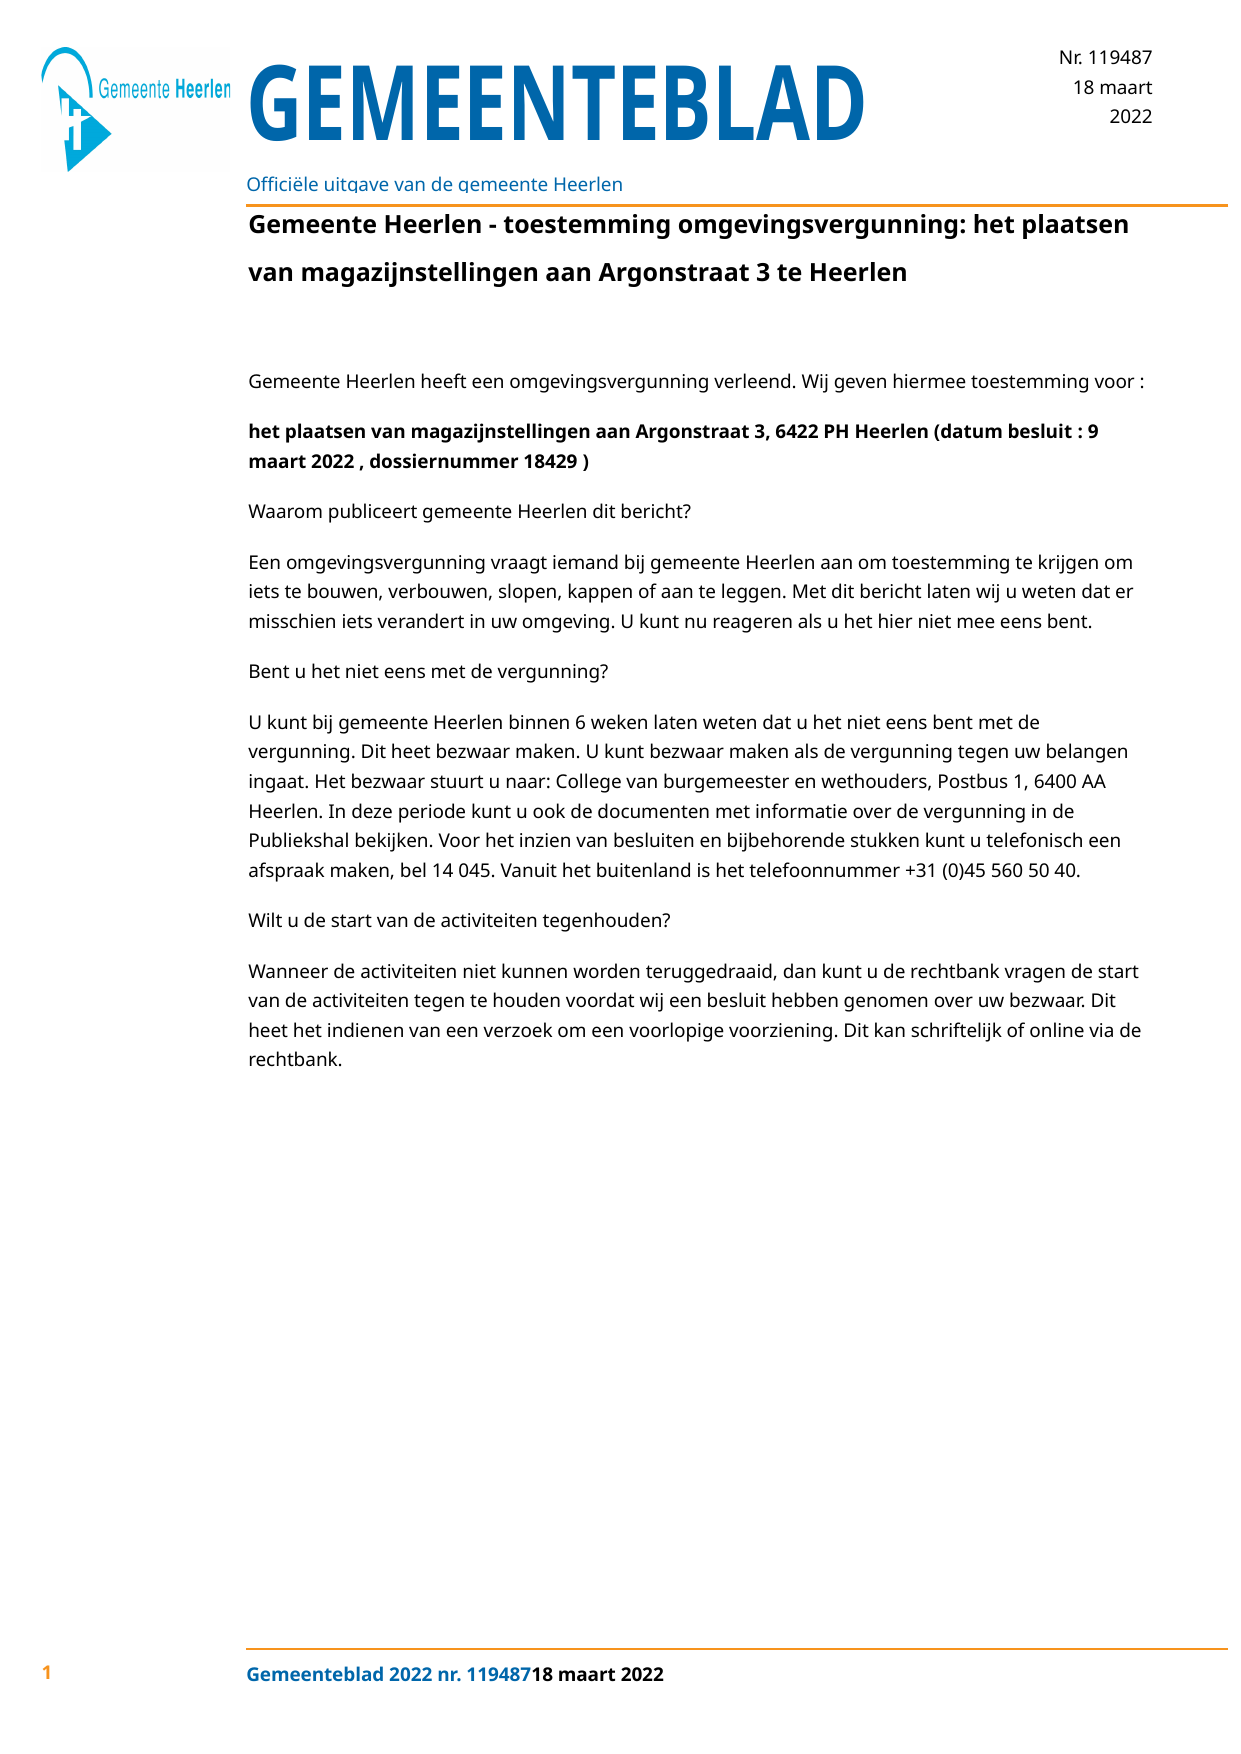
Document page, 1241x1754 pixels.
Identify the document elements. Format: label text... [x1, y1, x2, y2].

picture [41, 47, 59, 70]
picture [41, 47, 231, 172]
text Wanneer de activiteiten niet kunnen worden teruggedraaid, dan kunt u de rechtbank vragen de start van de activiteiten tegen te houden voordat wij een besluit hebben genomen over uw bezwaar. Dit heet het indienen van een verzoek om een voorlopige voorziening. Dit kan schriftelijk of online via de rechtbank. [248, 958, 1152, 1072]
text Een omgevingsvergunning vraagt iemand bij gemeente Heerlen aan om toestemming te krijgen om iets te bouwen, verbouwen, slopen, kappen of aan te leggen. Met dit bericht laten wij u weten dat er misschien iets verandert in uw omgeving. U kunt nu reageren als u het hier niet mee eens bent. [248, 549, 1152, 634]
text U kunt bij gemeente Heerlen binnen 6 weken laten weten dat u het niet eens bent met de vergunning. Dit heet bezwaar maken. U kunt bezwaar maken als de vergunning tegen uw belangen ingaat. Het bezwaar stuurt u naar: College van burgemeester en wethouders, Postbus 1, 6400 AA Heerlen. In deze periode kunt u ook de documenten met informatie over de vergunning in de Publiekshal bekijken. Voor het inzien van besluiten en bijbehorende stukken kunt u telefonisch een afspraak maken, bel 14 045. Vanuit het buitenland is het telefoonnummer +31 (0)45 560 50 40. [248, 709, 1152, 883]
text Bent u het niet eens met de vergunning? [248, 659, 1152, 684]
text het plaatsen van magazijnstellingen aan Argonstraat 3, 6422 PH Heerlen (datum besluit : 9 maart 2022 , dossiernummer 18429 ) [248, 419, 1152, 474]
text Waarom publiceert gemeente Heerlen dit bericht? [248, 499, 1152, 524]
text Gemeente Heerlen - toestemming omgevingsvergunning: het plaatsen van magazijnstellingen aan Argonstraat 3 te Heerlen [248, 207, 1152, 288]
text Wilt u de start van de activiteiten tegenhouden? [248, 907, 1152, 933]
text Gemeente Heerlen heeft een omgevingsvergunning verleend. Wij geven hiermee toestemming voor : [248, 368, 1152, 394]
